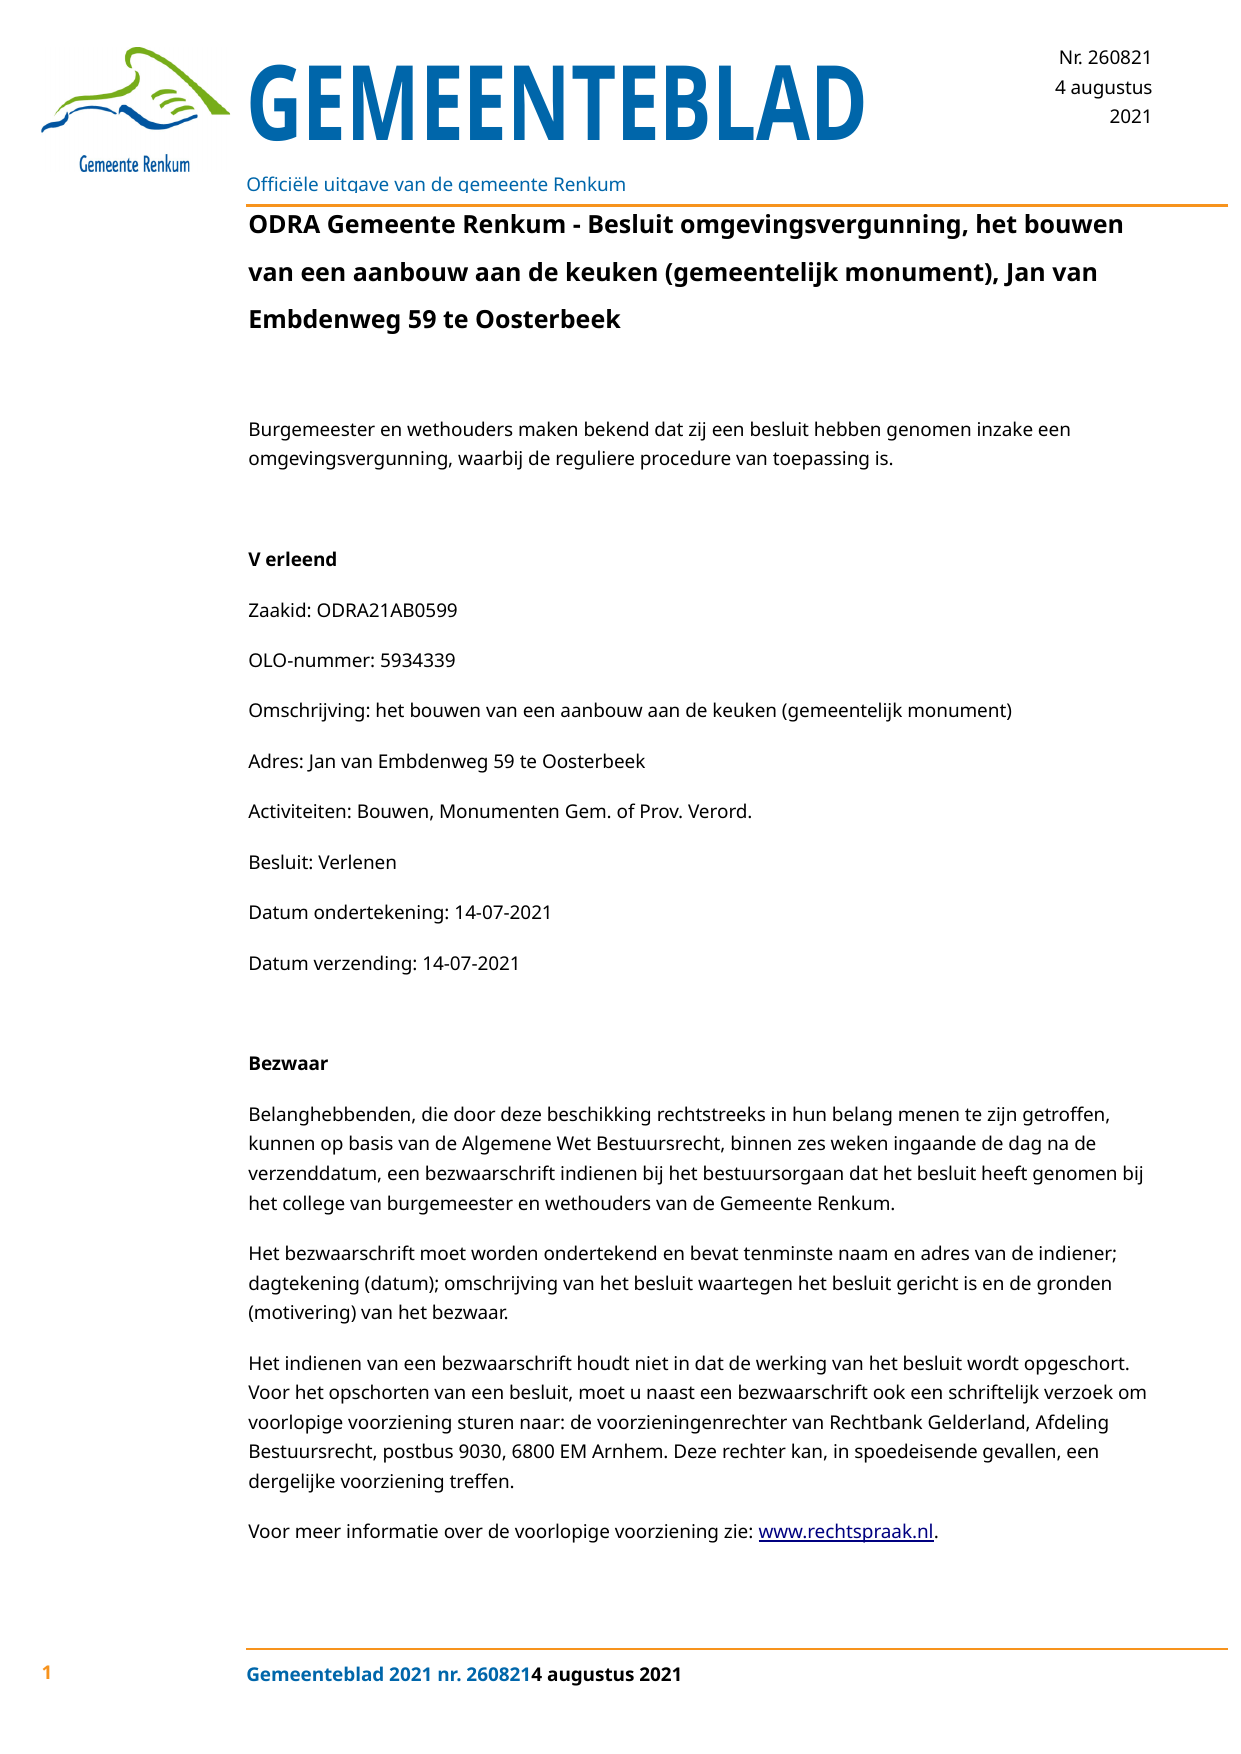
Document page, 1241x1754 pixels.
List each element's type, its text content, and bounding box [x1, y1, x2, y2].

text V erleend [248, 546, 1152, 572]
text Voor meer informatie over de voorlopige voorziening zie: www.rechtspraak.nl. [248, 1518, 1152, 1544]
text Het indienen van een bezwaarschrift houdt niet in dat de werking van het besluit wordt opgeschort. Voor het opschorten van een besluit, moet u naast een bezwaarschrift ook een schriftelijk verzoek om voorlopige voorziening sturen naar: de voorzieningenrechter van Rechtbank Gelderland, Afdeling Bestuursrecht, postbus 9030, 6800 EM Arnhem. Deze rechter kan, in spoedeisende gevallen, een dergelijke voorziening treffen. [248, 1350, 1152, 1494]
text Het bezwaarschrift moet worden ondertekend en bevat tenminste naam en adres van de indiener; dagtekening (datum); omschrijving van het besluit waartegen het besluit gericht is en de gronden (motivering) van het bezwaar. [248, 1240, 1152, 1325]
text Burgemeester en wethouders maken bekend dat zij een besluit hebben genomen inzake een omgevingsvergunning, waarbij de reguliere procedure van toepassing is. [248, 416, 1152, 471]
text Datum ondertekening: 14-07-2021 [248, 899, 1152, 925]
text ODRA Gemeente Renkum - Besluit omgevingsvergunning, het bouwen van een aanbouw aan de keuken (gemeentelijk monument), Jan van Embdenweg 59 te Oosterbeek [248, 207, 1152, 336]
text Zaakid: ODRA21AB0599 [248, 597, 1152, 622]
text Besluit: Verlenen [248, 849, 1152, 874]
text Activiteiten: Bouwen, Monumenten Gem. of Prov. Verord. [248, 798, 1152, 824]
text OLO-nummer: 5934339 [248, 647, 1152, 673]
text Bezwaar [248, 1051, 1152, 1076]
picture [41, 47, 231, 172]
text Omschrijving: het bouwen van een aanbouw aan de keuken (gemeentelijk monument) [248, 698, 1152, 723]
text Datum verzending: 14-07-2021 [248, 950, 1152, 975]
text Adres: Jan van Embdenweg 59 te Oosterbeek [248, 748, 1152, 774]
text Belanghebbenden, die door deze beschikking rechtstreeks in hun belang menen te zijn getroffen, kunnen op basis van de Algemene Wet Bestuursrecht, binnen zes weken ingaande de dag na de verzenddatum, een bezwaarschrift indienen bij het bestuursorgaan dat het besluit heeft genomen bij het college van burgemeester en wethouders van de Gemeente Renkum. [248, 1101, 1152, 1215]
